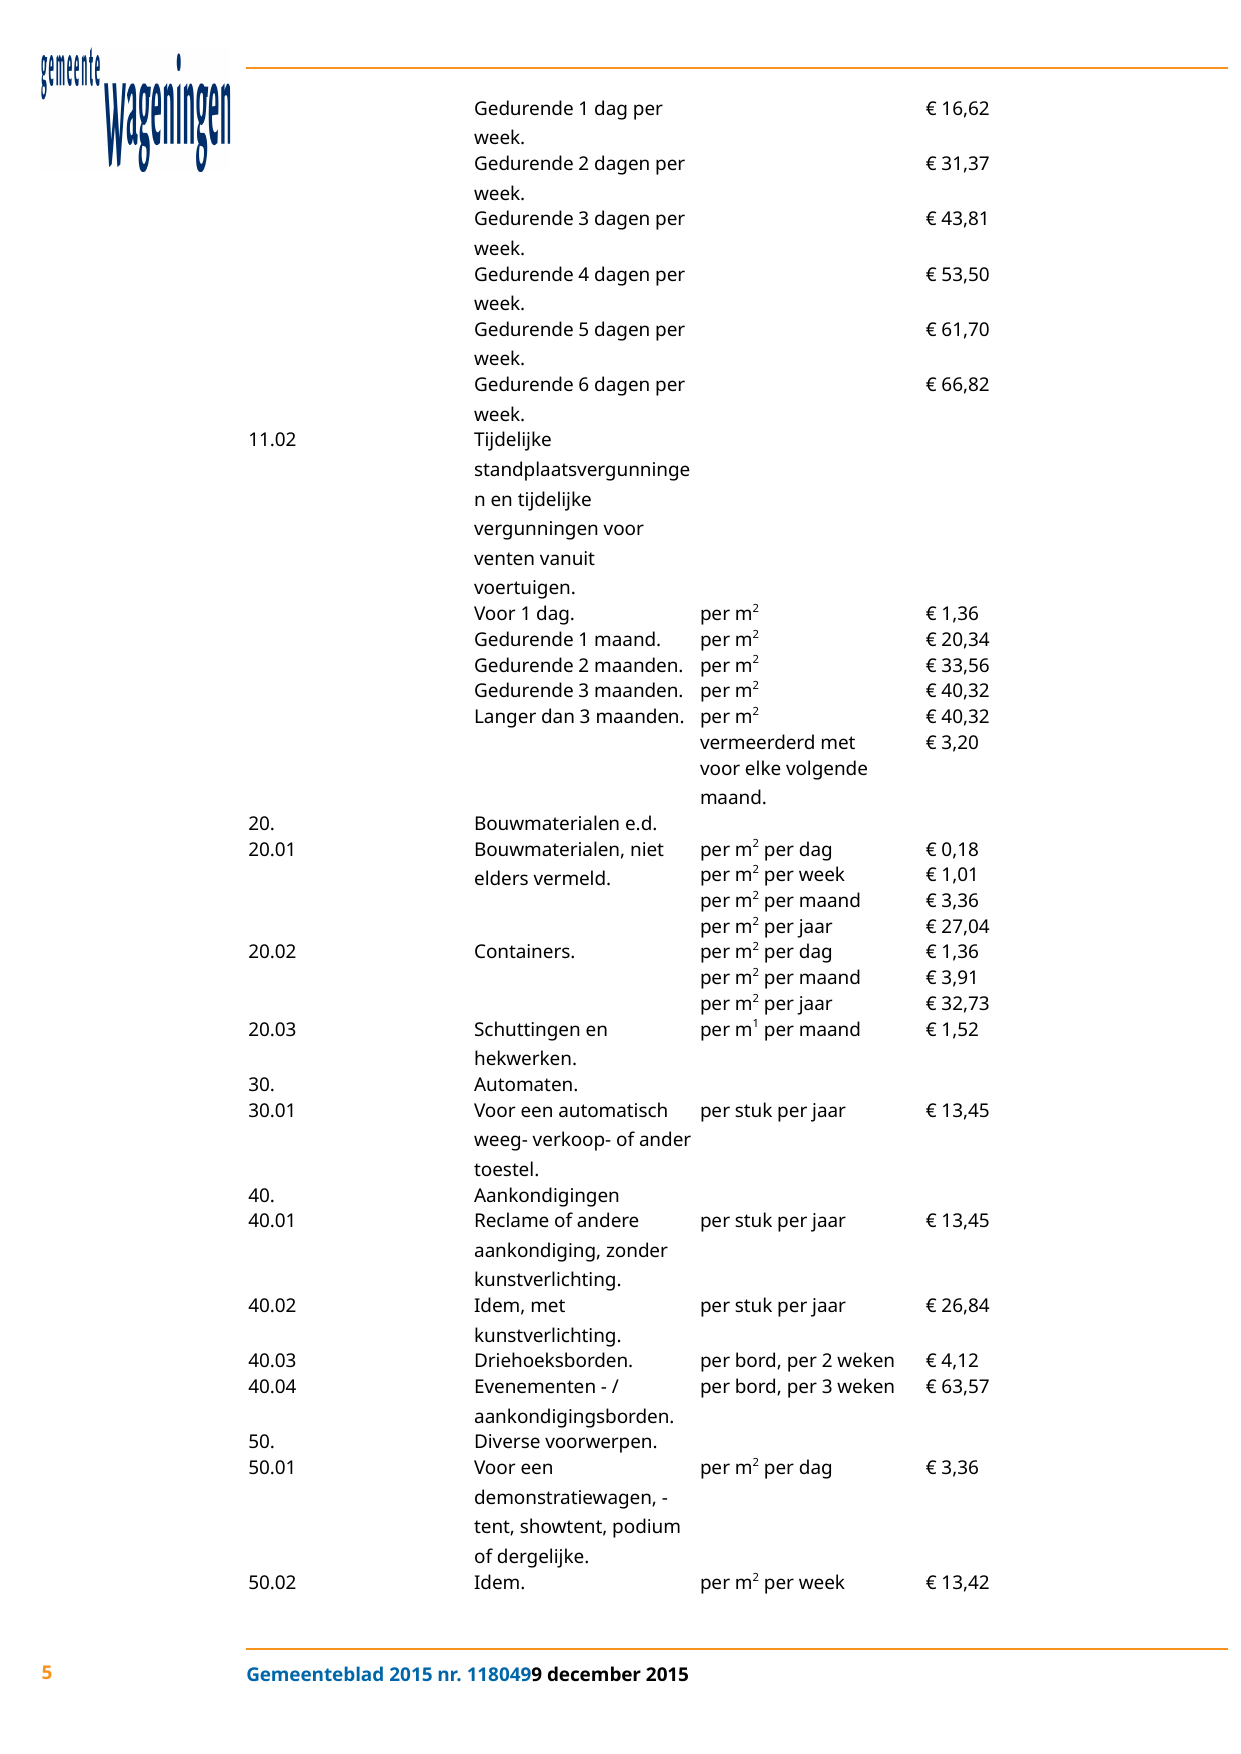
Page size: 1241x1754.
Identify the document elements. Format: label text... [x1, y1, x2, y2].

table_cell € 27,04 [926, 913, 1152, 939]
table_cell Voor 1 dag. [474, 600, 700, 626]
table_cell € 3,36 [926, 887, 1152, 913]
table_cell per bord, per 3 weken [700, 1374, 926, 1429]
table_cell € 0,18 [926, 836, 1152, 861]
table_cell 30. [248, 1071, 474, 1097]
table_cell [926, 810, 1152, 836]
table_cell [700, 1071, 926, 1097]
table_cell 40.01 [248, 1208, 474, 1292]
table_cell Bouwmaterialen e.d. [474, 810, 700, 836]
table_cell 20.02 [248, 939, 474, 1016]
table_cell 40.04 [248, 1374, 474, 1429]
table_cell Driehoeksborden. [474, 1348, 700, 1373]
table_cell [926, 755, 1152, 810]
table_cell € 32,73 [926, 990, 1152, 1016]
table_cell [926, 1429, 1152, 1454]
table_cell Schuttingen en hekwerken. [474, 1016, 700, 1071]
table_cell € 43,81 [926, 205, 1152, 261]
table_cell 40.02 [248, 1293, 474, 1348]
table_cell Gedurende 2 maanden. [474, 652, 700, 677]
table_cell € 40,32 [926, 703, 1152, 729]
table_cell Gedurende 3 maanden. [474, 678, 700, 703]
table_cell per m2 per dag [700, 939, 926, 964]
table_cell per m2 per dag [700, 1455, 926, 1569]
table_cell [700, 1182, 926, 1207]
table_cell [926, 1182, 1152, 1207]
table_cell 50.01 [248, 1455, 474, 1569]
table_cell Diverse voorwerpen. [474, 1429, 700, 1454]
table_cell Reclame of andere aankondiging, zonder kunstverlichting. [474, 1208, 700, 1292]
table_cell per m2 per week [700, 861, 926, 887]
table_cell voor elke volgende maand. [700, 755, 926, 810]
table_cell € 26,84 [926, 1293, 1152, 1348]
table_cell Automaten. [474, 1071, 700, 1097]
table_cell per m2 per dag [700, 836, 926, 861]
table_cell per stuk per jaar [700, 1097, 926, 1182]
table_cell per m1 per maand [700, 1016, 926, 1071]
table_cell Containers. [474, 939, 700, 1016]
table_cell per m2 [700, 678, 926, 703]
table_cell per m2 per maand [700, 964, 926, 990]
table_cell Langer dan 3 maanden. [474, 703, 700, 810]
table_cell Bouwmaterialen, niet elders vermeld. [474, 836, 700, 939]
table_cell 40.03 [248, 1348, 474, 1373]
table_cell € 3,20 [926, 729, 1152, 755]
table_cell Gedurende 5 dagen per week. [474, 316, 700, 371]
table_cell 50. [248, 1429, 474, 1454]
table_cell [700, 150, 926, 205]
table_cell [700, 205, 926, 261]
table_cell € 13,45 [926, 1097, 1152, 1182]
table_cell € 4,12 [926, 1348, 1152, 1373]
table_cell per m2 [700, 626, 926, 652]
table_cell Idem, met kunstverlichting. [474, 1293, 700, 1348]
table_cell € 66,82 [926, 371, 1152, 427]
table_cell € 53,50 [926, 261, 1152, 316]
table_cell € 16,62 [926, 95, 1152, 150]
table_cell vermeerderd met [700, 729, 926, 755]
table_cell [700, 261, 926, 316]
table_cell € 3,91 [926, 964, 1152, 990]
table_cell Gedurende 6 dagen per week. [474, 371, 700, 427]
table_cell € 63,57 [926, 1374, 1152, 1429]
table_cell Evenementen - / aankondigingsborden. [474, 1374, 700, 1429]
table_cell 11.02 [248, 427, 474, 810]
table_cell per m2 per jaar [700, 990, 926, 1016]
table_cell Gedurende 1 dag per week. [474, 95, 700, 150]
table_cell € 20,34 [926, 626, 1152, 652]
table_cell per m2 [700, 703, 926, 729]
table_cell € 1,36 [926, 600, 1152, 626]
table_cell € 1,01 [926, 861, 1152, 887]
table_cell 40. [248, 1182, 474, 1207]
table_cell per m2 [700, 652, 926, 677]
table_cell [926, 427, 1152, 600]
table_cell € 1,52 [926, 1016, 1152, 1071]
table_cell per stuk per jaar [700, 1208, 926, 1292]
table_cell Gedurende 2 dagen per week. [474, 150, 700, 205]
table_cell € 33,56 [926, 652, 1152, 677]
table_cell Tijdelijke standplaatsvergunningen en tijdelijke vergunningen voor venten vanuit voertuigen. [474, 427, 700, 600]
table_cell Voor een automatisch weeg- verkoop- of ander toestel. [474, 1097, 700, 1182]
table_cell Gedurende 1 maand. [474, 626, 700, 652]
table_cell [700, 1429, 926, 1454]
table_cell € 13,45 [926, 1208, 1152, 1292]
picture [41, 47, 231, 172]
table_cell [700, 427, 926, 600]
table_cell Voor een demonstratiewagen, -tent, showtent, podium of dergelijke. [474, 1455, 700, 1569]
table_cell Gedurende 3 dagen per week. [474, 205, 700, 261]
table_cell Idem. [474, 1569, 700, 1595]
table_cell Gedurende 4 dagen per week. [474, 261, 700, 316]
table_cell per m2 per jaar [700, 913, 926, 939]
table_cell € 31,37 [926, 150, 1152, 205]
table_cell 20.03 [248, 1016, 474, 1071]
table_cell [700, 316, 926, 371]
table_cell 50.02 [248, 1569, 474, 1595]
table_cell [926, 1071, 1152, 1097]
table_cell per m2 per week [700, 1569, 926, 1595]
table_cell € 61,70 [926, 316, 1152, 371]
table_cell Aankondigingen [474, 1182, 700, 1207]
table_cell per stuk per jaar [700, 1293, 926, 1348]
table_cell 30.01 [248, 1097, 474, 1182]
table_cell € 3,36 [926, 1455, 1152, 1569]
table_cell [248, 95, 474, 427]
table_cell per m2 [700, 600, 926, 626]
table_cell [700, 810, 926, 836]
table_cell € 1,36 [926, 939, 1152, 964]
table_cell [700, 95, 926, 150]
table_cell per m2 per maand [700, 887, 926, 913]
table_cell € 13,42 [926, 1569, 1152, 1595]
table_cell € 40,32 [926, 678, 1152, 703]
table_cell 20. [248, 810, 474, 836]
table_cell per bord, per 2 weken [700, 1348, 926, 1373]
table_cell [700, 371, 926, 427]
table_cell 20.01 [248, 836, 474, 939]
